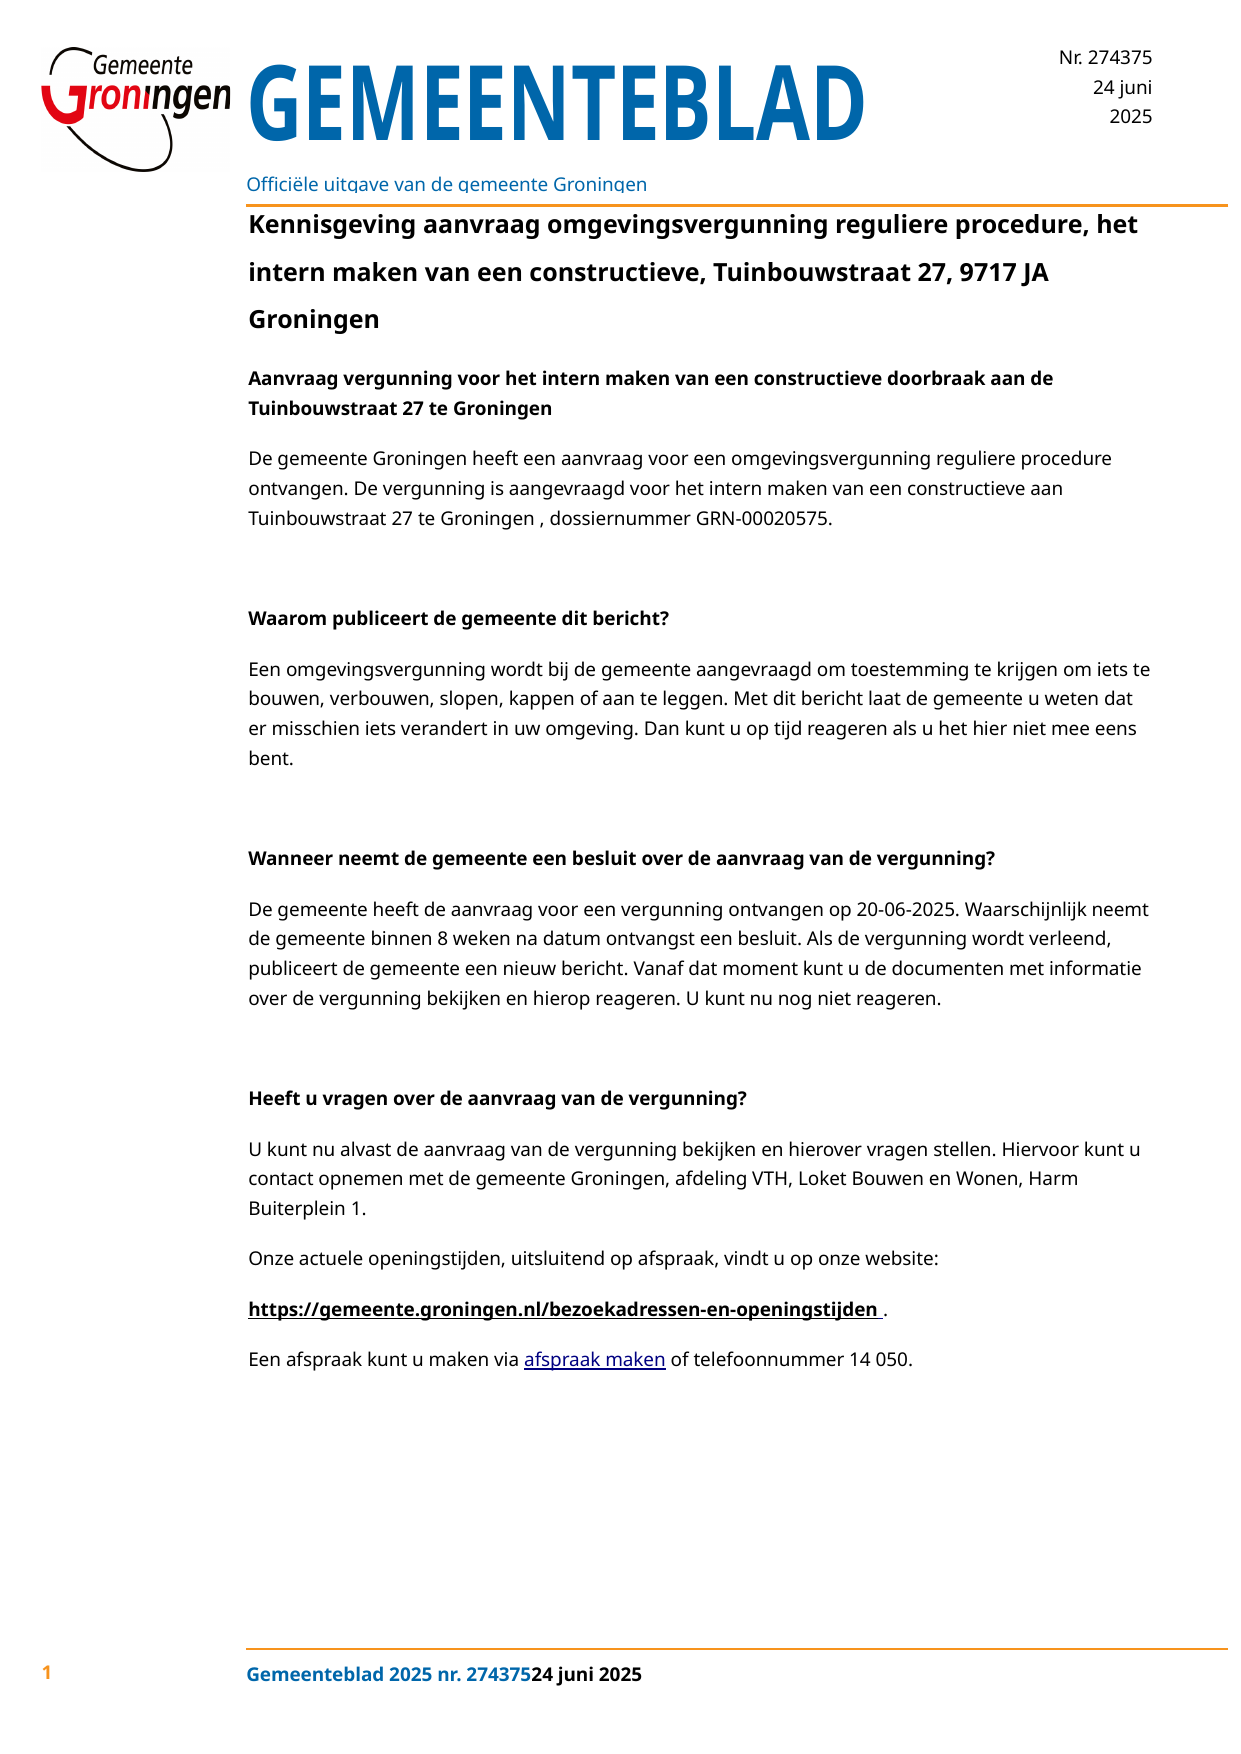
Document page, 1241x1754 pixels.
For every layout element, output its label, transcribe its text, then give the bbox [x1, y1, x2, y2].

text Een afspraak kunt u maken via afspraak maken of telefoonnummer 14 050. [248, 1346, 1152, 1372]
text De gemeente Groningen heeft een aanvraag voor een omgevingsvergunning reguliere procedure ontvangen. De vergunning is aangevraagd voor het intern maken van een constructieve aan Tuinbouwstraat 27 te Groningen , dossiernummer GRN-00020575. [248, 446, 1152, 530]
text Een omgevingsvergunning wordt bij de gemeente aangevraagd om toestemming te krijgen om iets te bouwen, verbouwen, slopen, kappen of aan te leggen. Met dit bericht laat de gemeente u weten dat er misschien iets verandert in uw omgeving. Dan kunt u op tijd reageren als u het hier niet mee eens bent. [248, 656, 1152, 770]
text Wanneer neemt de gemeente een besluit over de aanvraag van de vergunning? [248, 846, 1152, 871]
text Onze actuele openingstijden, uitsluitend op afspraak, vindt u op onze website: [248, 1246, 1152, 1271]
text U kunt nu alvast de aanvraag van de vergunning bekijken en hierover vragen stellen. Hiervoor kunt u contact opnemen met de gemeente Groningen, afdeling VTH, Loket Bouwen en Wonen, Harm Buiterplein 1. [248, 1136, 1152, 1221]
text https://gemeente.groningen.nl/bezoekadressen-en-openingstijden . [248, 1296, 1152, 1322]
text De gemeente heeft de aanvraag voor een vergunning ontvangen op 20-06-2025. Waarschijnlijk neemt de gemeente binnen 8 weken na datum ontvangst een besluit. Als de vergunning wordt verleend, publiceert de gemeente een nieuw bericht. Vanaf dat moment kunt u de documenten met informatie over de vergunning bekijken en hierop reageren. U kunt nu nog niet reageren. [248, 896, 1152, 1010]
text Waarom publiceert de gemeente dit bericht? [248, 606, 1152, 631]
text Heeft u vragen over de aanvraag van de vergunning? [248, 1086, 1152, 1111]
text Aanvraag vergunning voor het intern maken van een constructieve doorbraak aan de Tuinbouwstraat 27 te Groningen [248, 366, 1152, 421]
text Kennisgeving aanvraag omgevingsvergunning reguliere procedure, het intern maken van een constructieve, Tuinbouwstraat 27, 9717 JA Groningen [248, 207, 1152, 336]
picture [41, 47, 231, 172]
